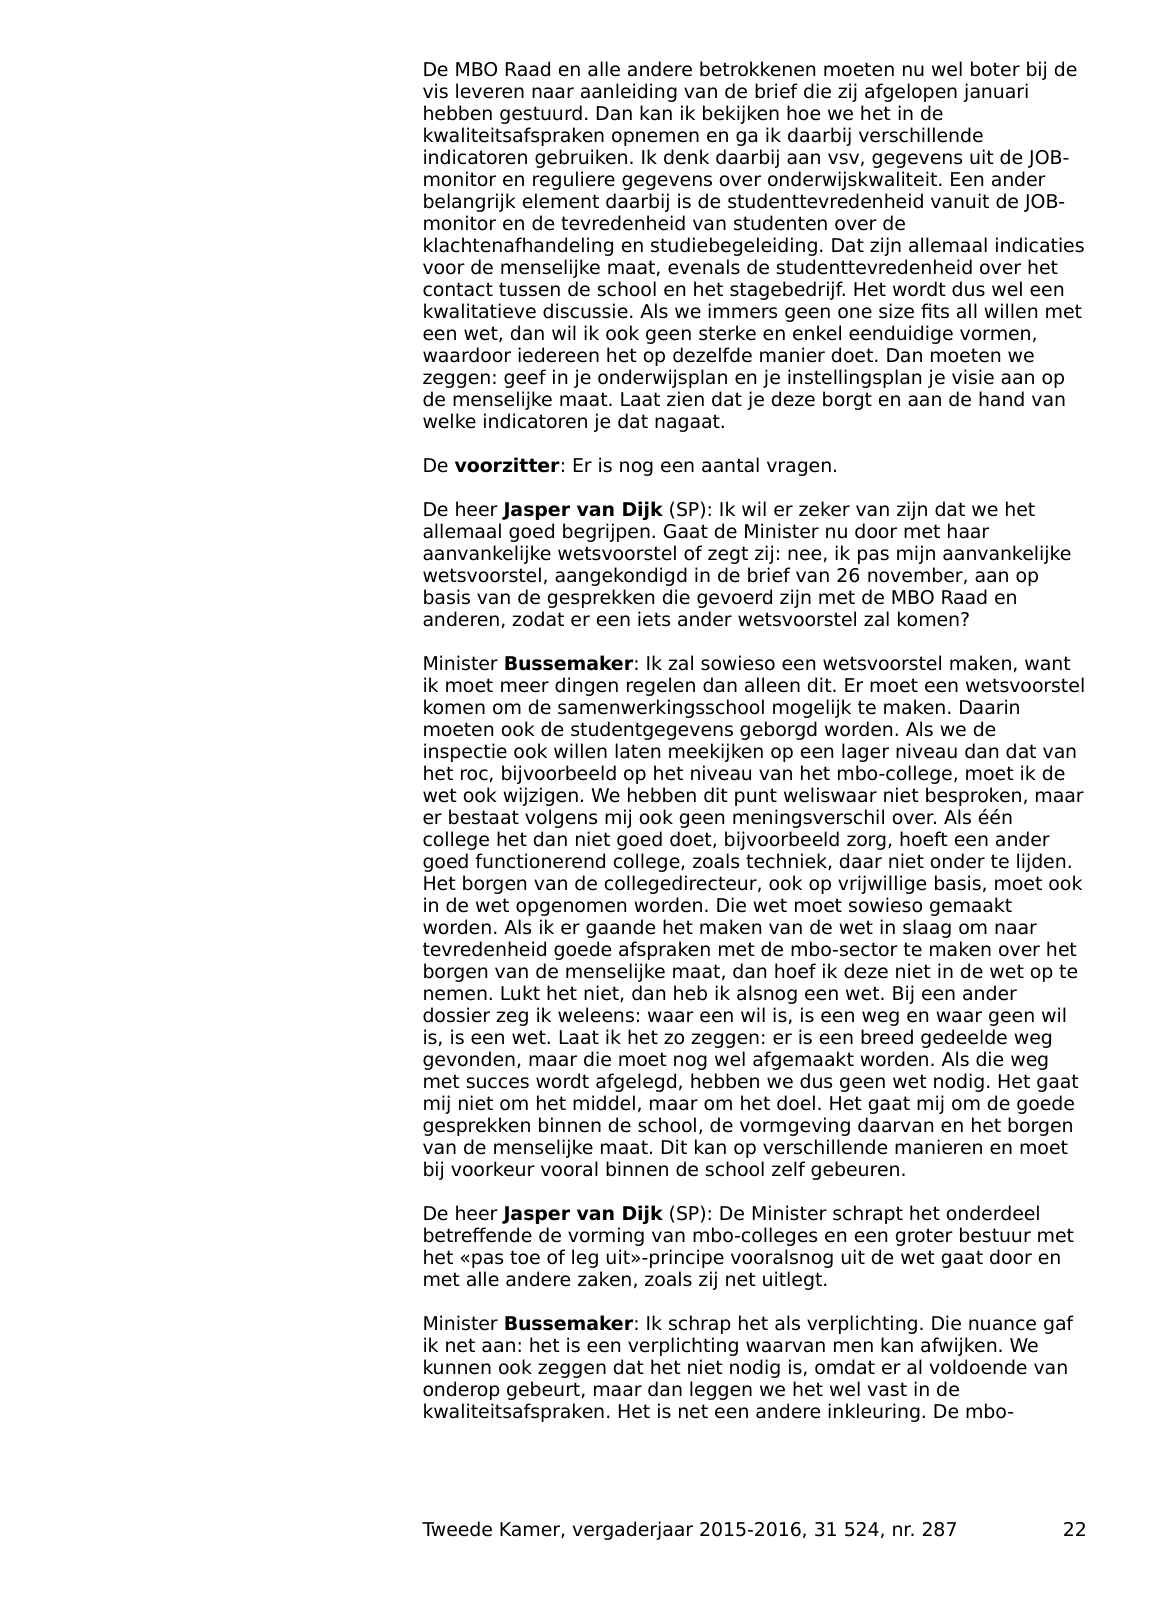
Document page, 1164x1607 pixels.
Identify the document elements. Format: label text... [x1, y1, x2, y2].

text De heer Jasper van Dijk (SP): Ik wil er zeker van zijn dat we het allemaal goed begrijpen. Gaat de Minister nu door met haar aanvankelijke wetsvoorstel of zegt zij: nee, ik pas mijn aanvankelijke wetsvoorstel, aangekondigd in de brief van 26 november, aan op basis van de gesprekken die gevoerd zijn met de MBO Raad en anderen, zodat er een iets ander wetsvoorstel zal komen? [422, 499, 1087, 631]
text De MBO Raad en alle andere betrokkenen moeten nu wel boter bij de vis leveren naar aanleiding van de brief die zij afgelopen januari hebben gestuurd. Dan kan ik bekijken hoe we het in de kwaliteitsafspraken opnemen en ga ik daarbij verschillende indicatoren gebruiken. Ik denk daarbij aan vsv, gegevens uit de JOB-monitor en reguliere gegevens over onderwijskwaliteit. Een ander belangrijk element daarbij is de studenttevredenheid vanuit de JOB-monitor en de tevredenheid van studenten over de klachtenafhandeling en studiebegeleiding. Dat zijn allemaal indicaties voor de menselijke maat, evenals de studenttevredenheid over het contact tussen de school en het stagebedrijf. Het wordt dus wel een kwalitatieve discussie. Als we immers geen one size fits all willen met een wet, dan wil ik ook geen sterke en enkel eenduidige vormen, waardoor iedereen het op dezelfde manier doet. Dan moeten we zeggen: geef in je onderwijsplan en je instellingsplan je visie aan op de menselijke maat. Laat zien dat je deze borgt en aan de hand van welke indicatoren je dat nagaat. [422, 59, 1087, 433]
text De heer Jasper van Dijk (SP): De Minister schrapt het onderdeel betreffende de vorming van mbo-colleges en een groter bestuur met het «pas toe of leg uit»-principe vooralsnog uit de wet gaat door en met alle andere zaken, zoals zij net uitlegt. [422, 1203, 1087, 1291]
text De voorzitter: Er is nog een aantal vragen. [422, 455, 1087, 477]
text Minister Bussemaker: Ik schrap het als verplichting. Die nuance gaf ik net aan: het is een verplichting waarvan men kan afwijken. We kunnen ook zeggen dat het niet nodig is, omdat er al voldoende van onderop gebeurt, maar dan leggen we het wel vast in de kwaliteitsafspraken. Het is net een andere inkleuring. De mbo- [422, 1313, 1087, 1423]
text Minister Bussemaker: Ik zal sowieso een wetsvoorstel maken, want ik moet meer dingen regelen dan alleen dit. Er moet een wetsvoorstel komen om de samenwerkingsschool mogelijk te maken. Daarin moeten ook de studentgegevens geborgd worden. Als we de inspectie ook willen laten meekijken op een lager niveau dan dat van het roc, bijvoorbeeld op het niveau van het mbo-college, moet ik de wet ook wijzigen. We hebben dit punt weliswaar niet besproken, maar er bestaat volgens mij ook geen meningsverschil over. Als één college het dan niet goed doet, bijvoorbeeld zorg, hoeft een ander goed functionerend college, zoals techniek, daar niet onder te lijden. Het borgen van de collegedirecteur, ook op vrijwillige basis, moet ook in de wet opgenomen worden. Die wet moet sowieso gemaakt worden. Als ik er gaande het maken van de wet in slaag om naar tevredenheid goede afspraken met de mbo-sector te maken over het borgen van de menselijke maat, dan hoef ik deze niet in de wet op te nemen. Lukt het niet, dan heb ik alsnog een wet. Bij een ander dossier zeg ik weleens: waar een wil is, is een weg en waar geen wil is, is een wet. Laat ik het zo zeggen: er is een breed gedeelde weg gevonden, maar die moet nog wel afgemaakt worden. Als die weg met succes wordt afgelegd, hebben we dus geen wet nodig. Het gaat mij niet om het middel, maar om het doel. Het gaat mij om de goede gesprekken binnen de school, de vormgeving daarvan en het borgen van de menselijke maat. Dit kan op verschillende manieren en moet bij voorkeur vooral binnen de school zelf gebeuren. [422, 653, 1087, 1181]
